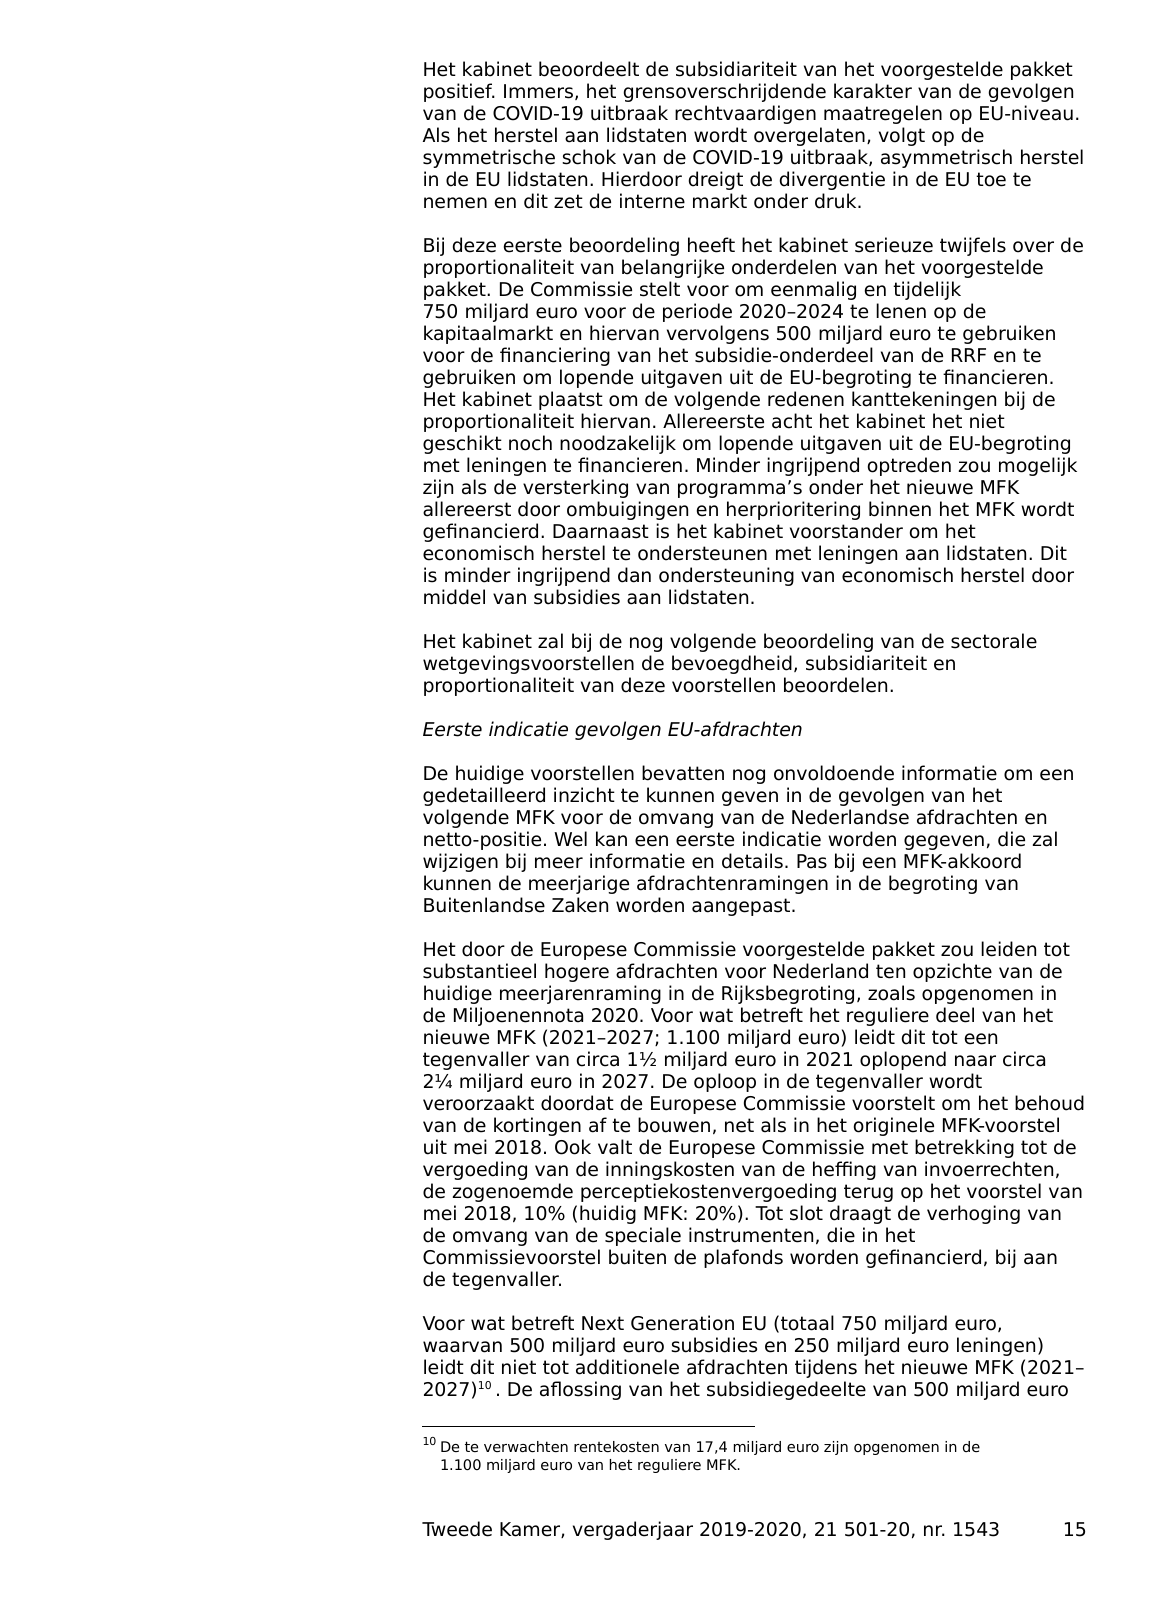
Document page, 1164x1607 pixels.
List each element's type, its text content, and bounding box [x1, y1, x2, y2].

text Het kabinet zal bij de nog volgende beoordeling van de sectorale wetgevingsvoorstellen de bevoegdheid, subsidiariteit en proportionaliteit van deze voorstellen beoordelen. [422, 631, 1087, 697]
subtitle Eerste indicatie gevolgen EU-afdrachten [422, 719, 1087, 741]
text Voor wat betreft Next Generation EU (totaal 750 miljard euro, waarvan 500 miljard euro subsidies en 250 miljard euro leningen) leidt dit niet tot additionele afdrachten tijdens het nieuwe MFK (2021–2027). De aflossing van het subsidiegedeelte van 500 miljard euro [422, 1313, 1087, 1401]
text Het kabinet beoordeelt de subsidiariteit van het voorgestelde pakket positief. Immers, het grensoverschrijdende karakter van de gevolgen van de COVID-19 uitbraak rechtvaardigen maatregelen op EU-niveau. Als het herstel aan lidstaten wordt overgelaten, volgt op de symmetrische schok van de COVID-19 uitbraak, asymmetrisch herstel in de EU lidstaten. Hierdoor dreigt de divergentie in de EU toe te nemen en dit zet de interne markt onder druk. [422, 59, 1087, 213]
text De te verwachten rentekosten van 17,4 miljard euro zijn opgenomen in de 1.100 miljard euro van het reguliere MFK. [422, 1435, 1087, 1474]
text Bij deze eerste beoordeling heeft het kabinet serieuze twijfels over de proportionaliteit van belangrijke onderdelen van het voorgestelde pakket. De Commissie stelt voor om eenmalig en tijdelijk 750 miljard euro voor de periode 2020–2024 te lenen op de kapitaalmarkt en hiervan vervolgens 500 miljard euro te gebruiken voor de financiering van het subsidie-onderdeel van de RRF en te gebruiken om lopende uitgaven uit de EU-begroting te financieren. Het kabinet plaatst om de volgende redenen kanttekeningen bij de proportionaliteit hiervan. Allereerste acht het kabinet het niet geschikt noch noodzakelijk om lopende uitgaven uit de EU-begroting met leningen te financieren. Minder ingrijpend optreden zou mogelijk zijn als de versterking van programma’s onder het nieuwe MFK allereerst door ombuigingen en herprioritering binnen het MFK wordt gefinancierd. Daarnaast is het kabinet voorstander om het economisch herstel te ondersteunen met leningen aan lidstaten. Dit is minder ingrijpend dan ondersteuning van economisch herstel door middel van subsidies aan lidstaten. [422, 235, 1087, 609]
text Het door de Europese Commissie voorgestelde pakket zou leiden tot substantieel hogere afdrachten voor Nederland ten opzichte van de huidige meerjarenraming in de Rijksbegroting, zoals opgenomen in de Miljoenennota 2020. Voor wat betreft het reguliere deel van het nieuwe MFK (2021–2027; 1.100 miljard euro) leidt dit tot een tegenvaller van circa 1½ miljard euro in 2021 oplopend naar circa 2¼ miljard euro in 2027. De oploop in de tegenvaller wordt veroorzaakt doordat de Europese Commissie voorstelt om het behoud van de kortingen af te bouwen, net als in het originele MFK-voorstel uit mei 2018. Ook valt de Europese Commissie met betrekking tot de vergoeding van de inningskosten van de heffing van invoerrechten, de zogenoemde perceptiekostenvergoeding terug op het voorstel van mei 2018, 10% (huidig MFK: 20%). Tot slot draagt de verhoging van de omvang van de speciale instrumenten, die in het Commissievoorstel buiten de plafonds worden gefinancierd, bij aan de tegenvaller. [422, 939, 1087, 1291]
text De huidige voorstellen bevatten nog onvoldoende informatie om een gedetailleerd inzicht te kunnen geven in de gevolgen van het volgende MFK voor de omvang van de Nederlandse afdrachten en netto-positie. Wel kan een eerste indicatie worden gegeven, die zal wijzigen bij meer informatie en details. Pas bij een MFK-akkoord kunnen de meerjarige afdrachtenramingen in de begroting van Buitenlandse Zaken worden aangepast. [422, 763, 1087, 917]
